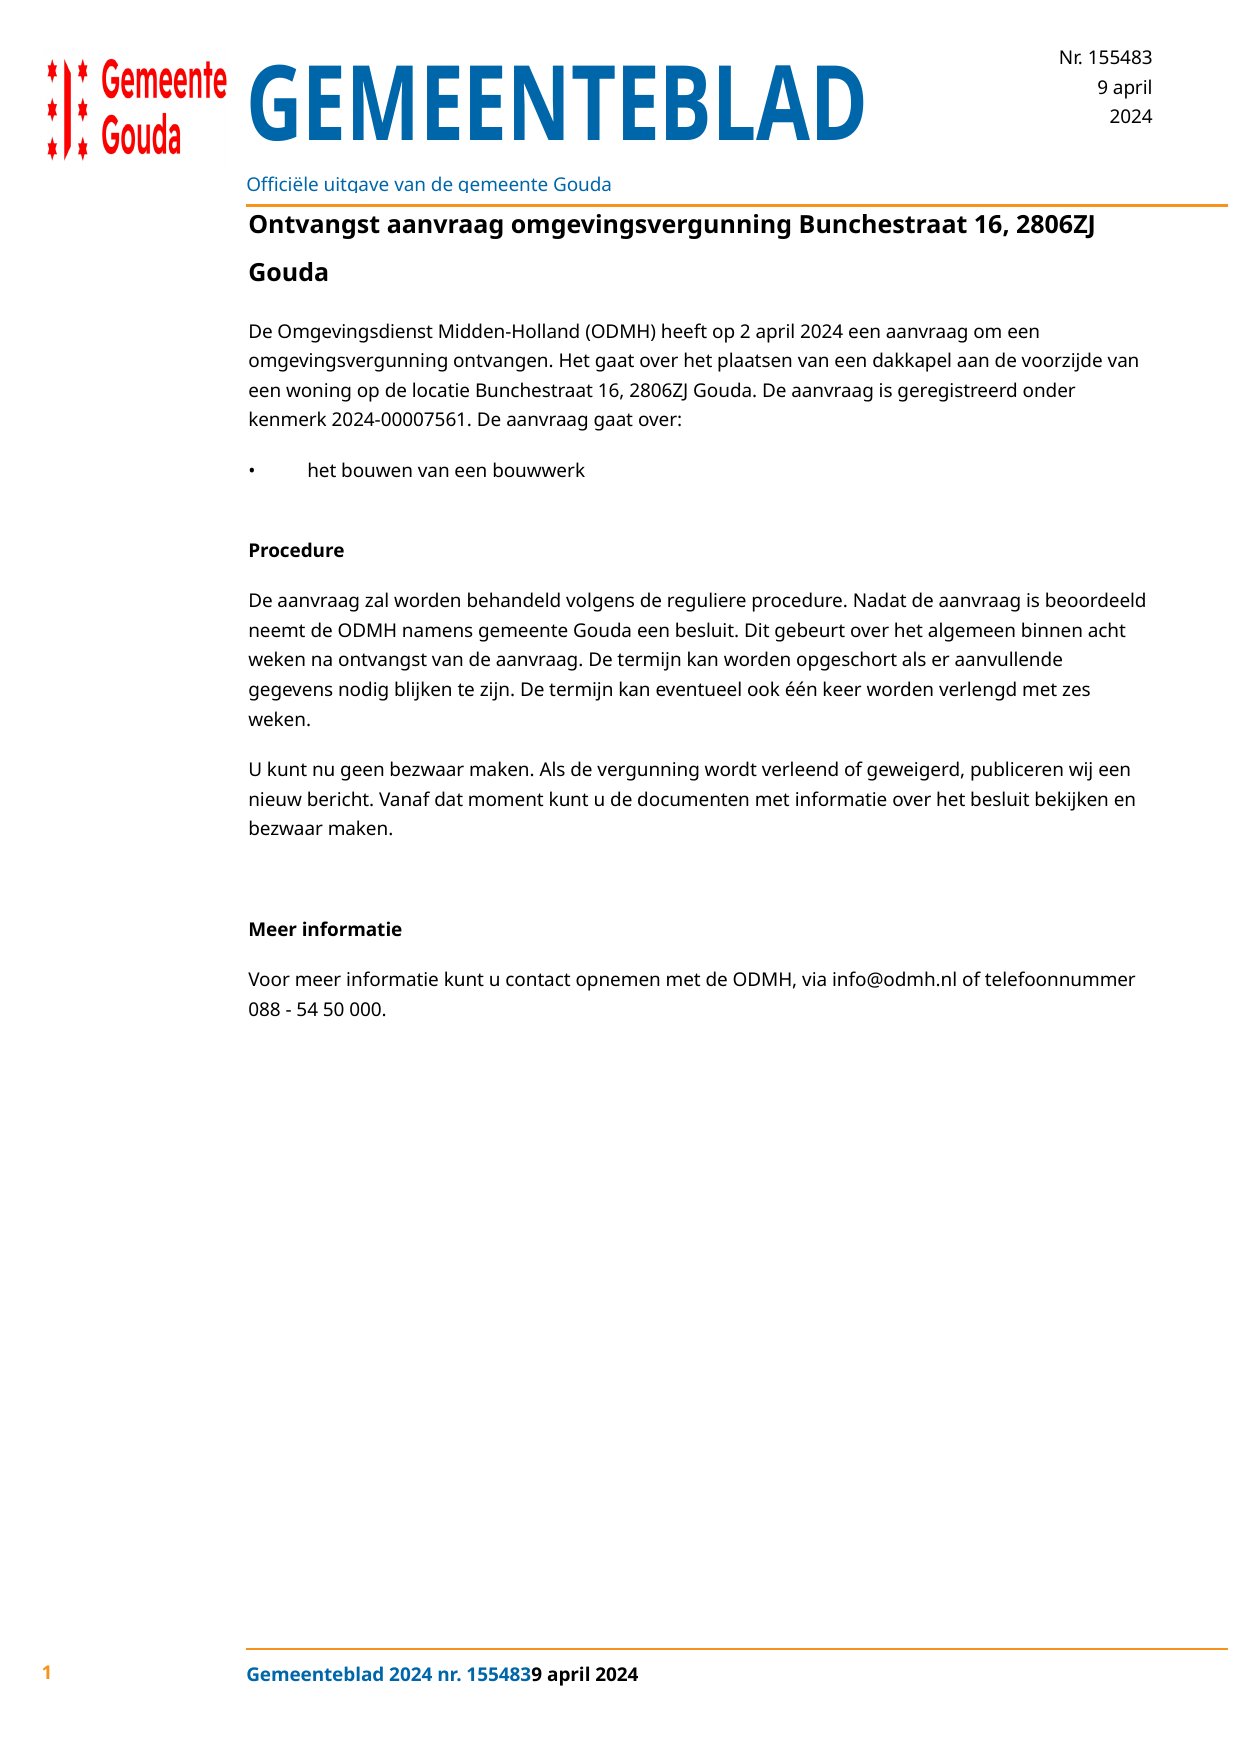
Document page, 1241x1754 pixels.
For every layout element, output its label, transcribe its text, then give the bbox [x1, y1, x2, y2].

text Voor meer informatie kunt u contact opnemen met de ODMH, via info@odmh.nl of telefoonnummer 088 - 54 50 000. [248, 967, 1152, 1022]
text Ontvangst aanvraag omgevingsvergunning Bunchestraat 16, 2806ZJ Gouda [248, 207, 1152, 288]
list het bouwen van een bouwwerk [248, 457, 1152, 483]
text U kunt nu geen bezwaar maken. Als de vergunning wordt verleend of geweigerd, publiceren wij een nieuw bericht. Vanaf dat moment kunt u de documenten met informatie over het besluit bekijken en bezwaar maken. [248, 756, 1152, 841]
picture [41, 47, 231, 172]
text De aanvraag zal worden behandeld volgens de reguliere procedure. Nadat de aanvraag is beoordeeld neemt de ODMH namens gemeente Gouda een besluit. Dit gebeurt over het algemeen binnen acht weken na ontvangst van de aanvraag. De termijn kan worden opgeschort als er aanvullende gegevens nodig blijken te zijn. De termijn kan eventueel ook één keer worden verlengd met zes weken. [248, 587, 1152, 732]
text Meer informatie [248, 916, 1152, 942]
text Procedure [248, 537, 1152, 563]
text De Omgevingsdienst Midden-Holland (ODMH) heeft op 2 april 2024 een aanvraag om een omgevingsvergunning ontvangen. Het gaat over het plaatsen van een dakkapel aan de voorzijde van een woning op de locatie Bunchestraat 16, 2806ZJ Gouda. De aanvraag is geregistreerd onder kenmerk 2024-00007561. De aanvraag gaat over: [248, 318, 1152, 432]
